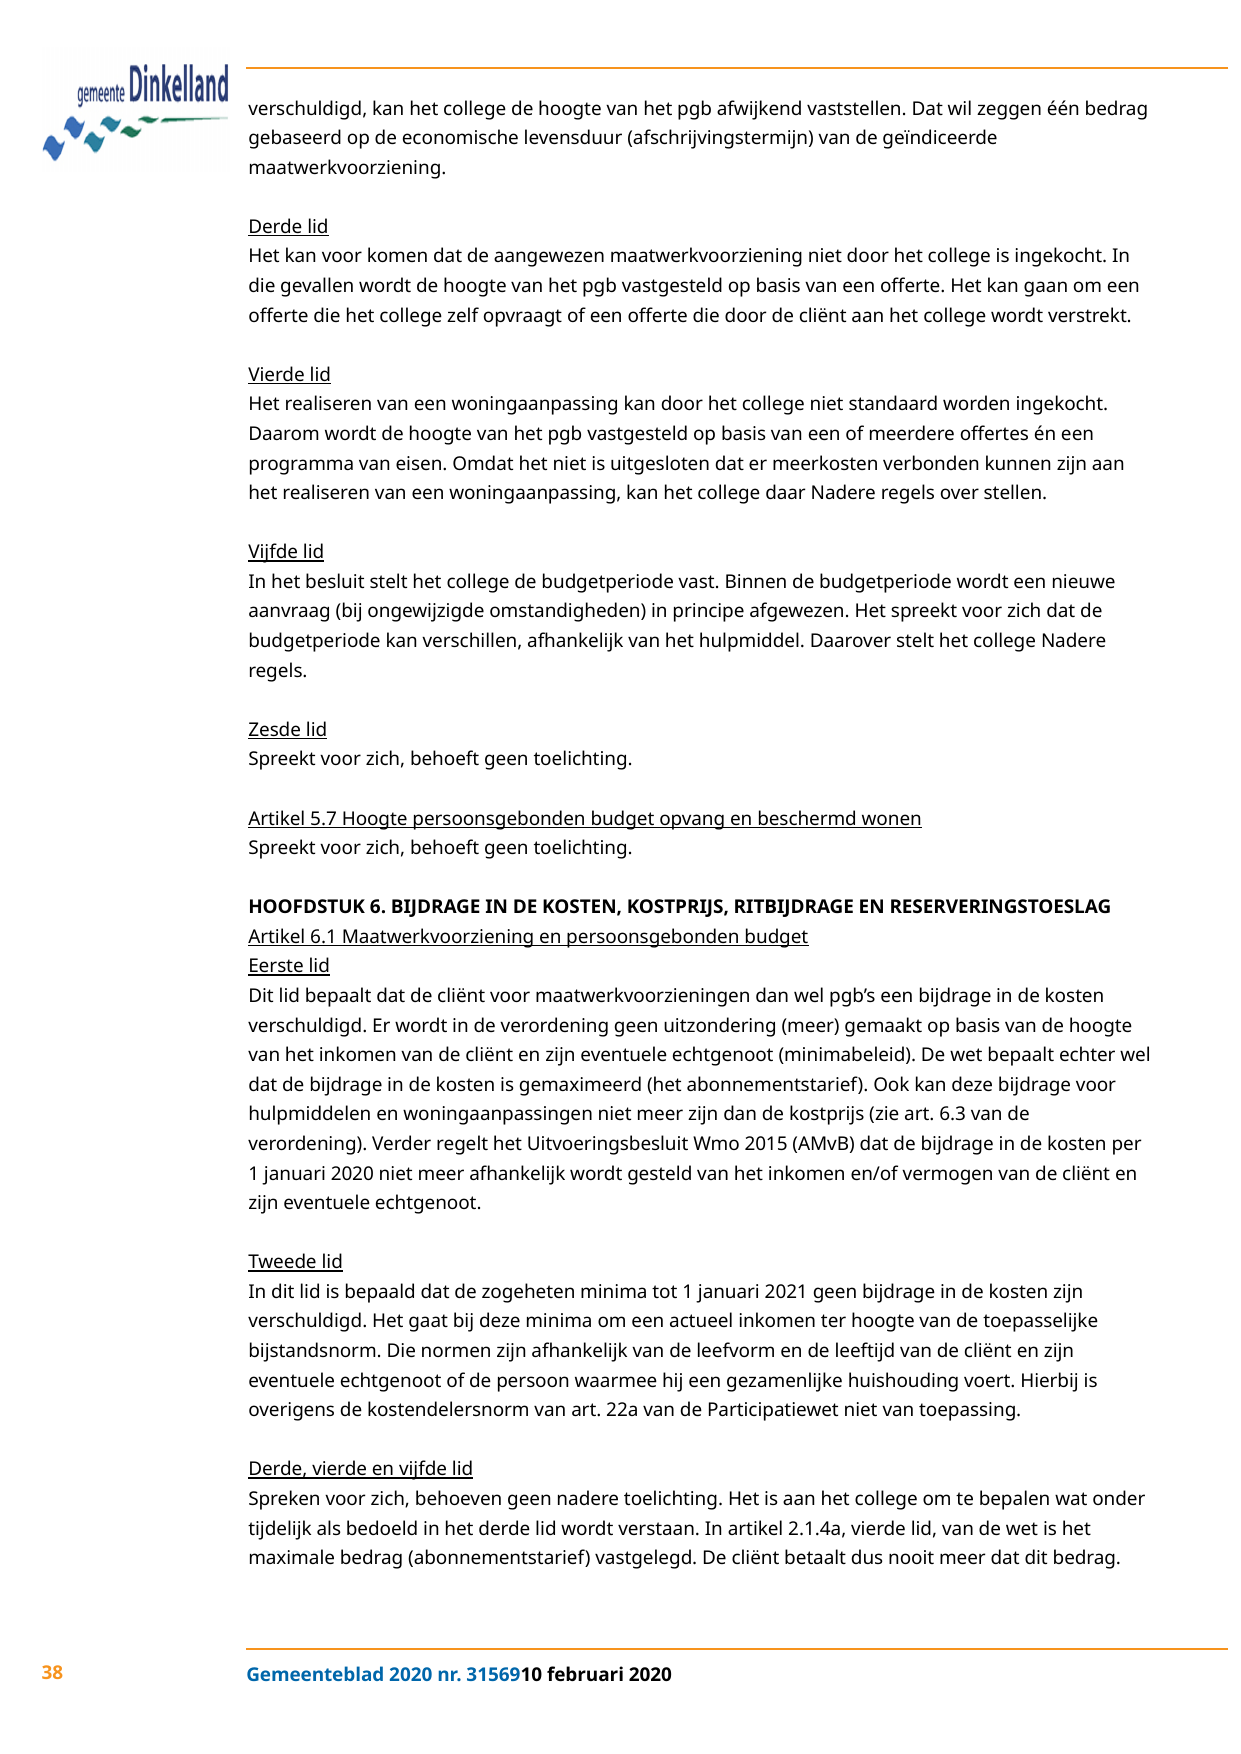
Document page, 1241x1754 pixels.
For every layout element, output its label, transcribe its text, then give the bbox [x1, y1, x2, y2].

text Eerste lid [248, 953, 1152, 978]
text Spreekt voor zich, behoeft geen toelichting. [248, 834, 1152, 860]
text Artikel 6.1 Maatwerkvoorziening en persoonsgebonden budget [248, 923, 1152, 949]
text In het besluit stelt het college de budgetperiode vast. Binnen de budgetperiode wordt een nieuwe aanvraag (bij ongewijzigde omstandigheden) in principe afgewezen. Het spreekt voor zich dat de budgetperiode kan verschillen, afhankelijk van het hulpmiddel. Daarover stelt het college Nadere regels. [248, 568, 1152, 683]
text Tweede lid [248, 1248, 1152, 1274]
text Dit lid bepaalt dat de cliënt voor maatwerkvoorzieningen dan wel pgb’s een bijdrage in de kosten verschuldigd. Er wordt in de verordening geen uitzondering (meer) gemaakt op basis van de hoogte van het inkomen van de cliënt en zijn eventuele echtgenoot (minimabeleid). De wet bepaalt echter wel dat de bijdrage in de kosten is gemaximeerd (het abonnementstarief). Ook kan deze bijdrage voor hulpmiddelen en woningaanpassingen niet meer zijn dan de kostprijs (zie art. 6.3 van de verordening). Verder regelt het Uitvoeringsbesluit Wmo 2015 (AMvB) dat de bijdrage in de kosten per 1 januari 2020 niet meer afhankelijk wordt gesteld van het inkomen en/of vermogen van de cliënt en zijn eventuele echtgenoot. [248, 982, 1152, 1215]
text Het realiseren van een woningaanpassing kan door het college niet standaard worden ingekocht. Daarom wordt de hoogte van het pgb vastgesteld op basis van een of meerdere offertes én een programma van eisen. Omdat het niet is uitgesloten dat er meerkosten verbonden kunnen zijn aan het realiseren van een woningaanpassing, kan het college daar Nadere regels over stellen. [248, 391, 1152, 505]
text Artikel 5.7 Hoogte persoonsgebonden budget opvang en beschermd wonen [248, 805, 1152, 831]
text HOOFDSTUK 6. BIJDRAGE IN DE KOSTEN, KOSTPRIJS, RITBIJDRAGE EN RESERVERINGSTOESLAG [248, 893, 1152, 919]
text Derde lid [248, 213, 1152, 239]
picture [41, 47, 231, 172]
text Vierde lid [248, 361, 1152, 387]
text Zesde lid [248, 716, 1152, 742]
text Spreken voor zich, behoeven geen nadere toelichting. Het is aan het college om te bepalen wat onder tijdelijk als bedoeld in het derde lid wordt verstaan. In artikel 2.1.4a, vierde lid, van de wet is het maximale bedrag (abonnementstarief) vastgelegd. De cliënt betaalt dus nooit meer dat dit bedrag. [248, 1485, 1152, 1570]
text Het kan voor komen dat de aangewezen maatwerkvoorziening niet door het college is ingekocht. In die gevallen wordt de hoogte van het pgb vastgesteld op basis van een offerte. Het kan gaan om een offerte die het college zelf opvraagt of een offerte die door de cliënt aan het college wordt verstrekt. [248, 243, 1152, 328]
text verschuldigd, kan het college de hoogte van het pgb afwijkend vaststellen. Dat wil zeggen één bedrag gebaseerd op de economische levensduur (afschrijvingstermijn) van de geïndiceerde maatwerkvoorziening. [248, 95, 1152, 180]
text Derde, vierde en vijfde lid [248, 1456, 1152, 1481]
text Spreekt voor zich, behoeft geen toelichting. [248, 746, 1152, 771]
text Vijfde lid [248, 538, 1152, 564]
text In dit lid is bepaald dat de zogeheten minima tot 1 januari 2021 geen bijdrage in de kosten zijn verschuldigd. Het gaat bij deze minima om een actueel inkomen ter hoogte van de toepasselijke bijstandsnorm. Die normen zijn afhankelijk van de leefvorm en de leeftijd van de cliënt en zijn eventuele echtgenoot of de persoon waarmee hij een gezamenlijke huishouding voert. Hierbij is overigens de kostendelersnorm van art. 22a van de Participatiewet niet van toepassing. [248, 1278, 1152, 1422]
